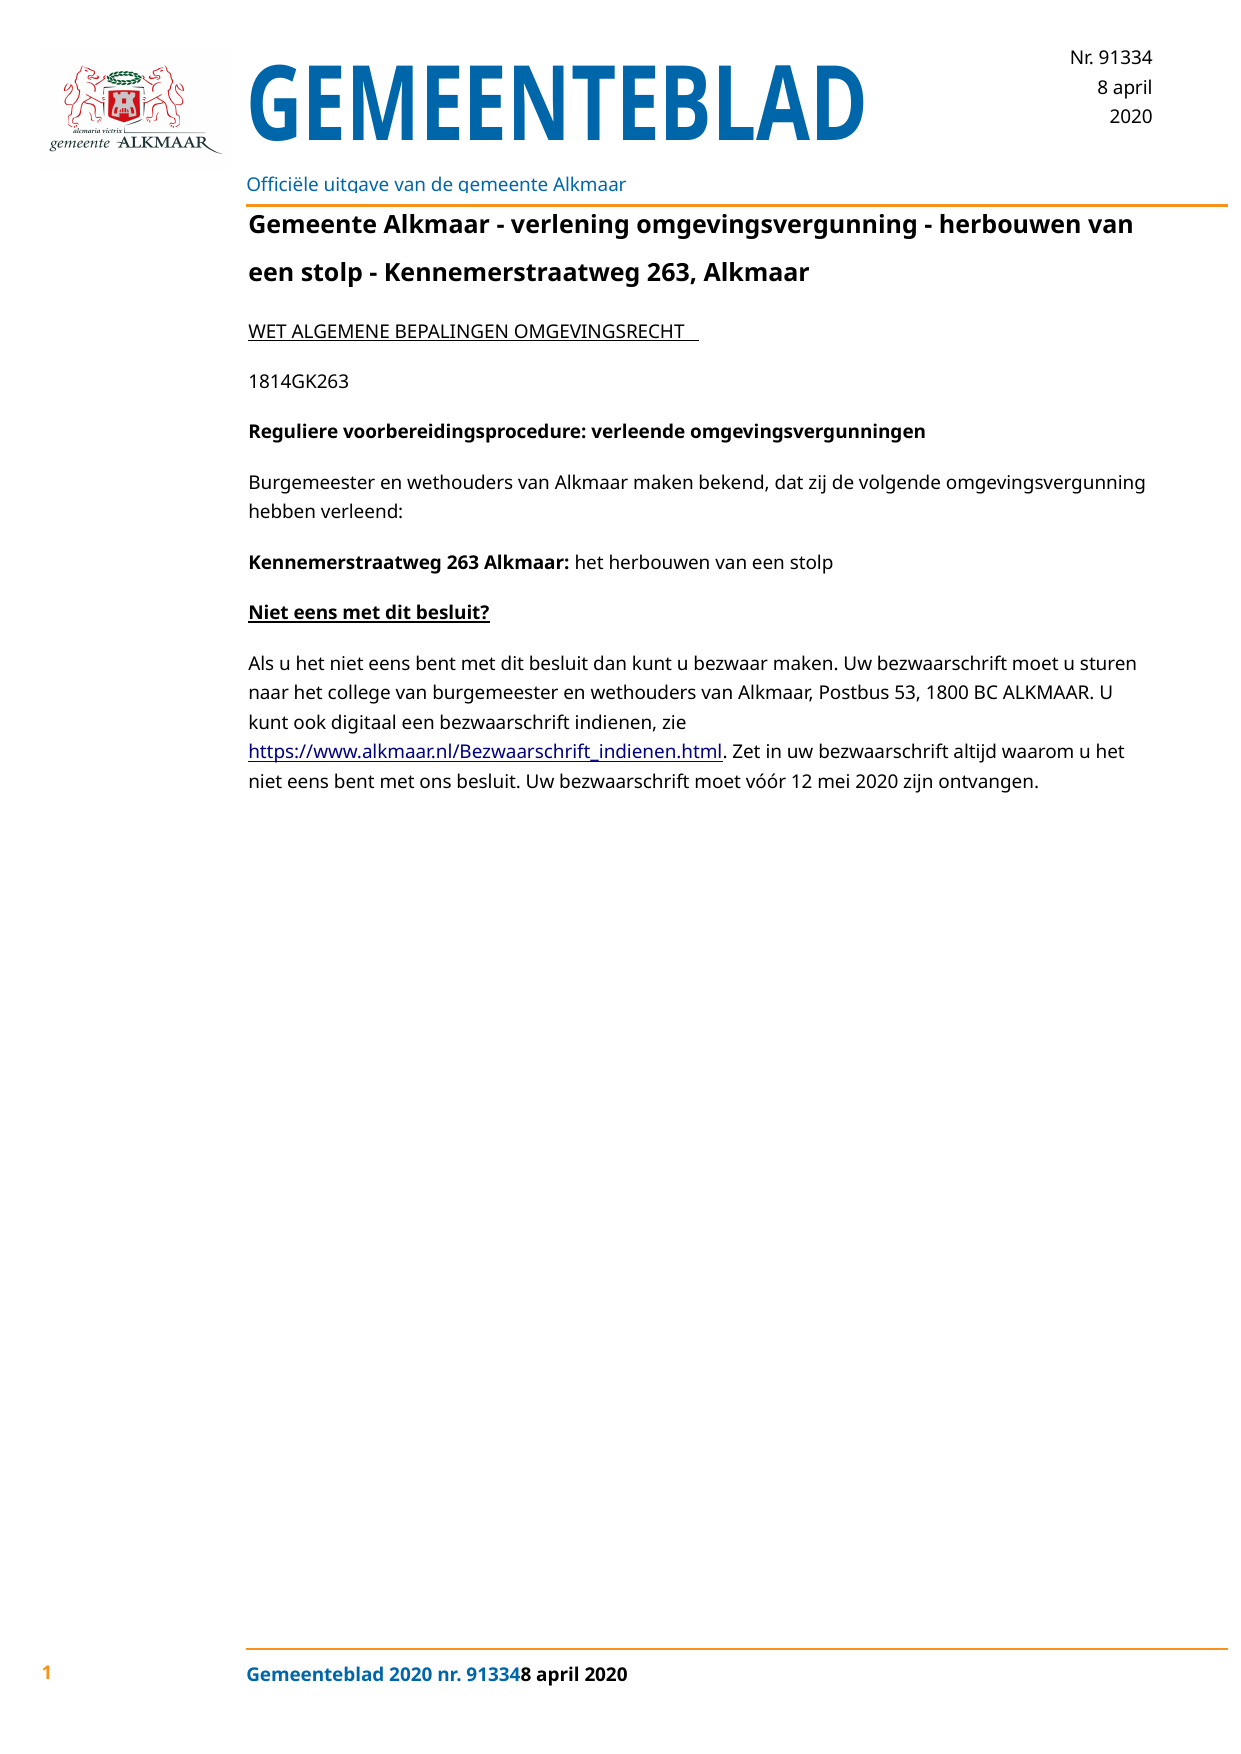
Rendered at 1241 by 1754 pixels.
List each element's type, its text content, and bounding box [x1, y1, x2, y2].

text WET ALGEMENE BEPALINGEN OMGEVINGSRECHT [248, 318, 1152, 344]
text Burgemeester en wethouders van Alkmaar maken bekend, dat zij de volgende omgevingsvergunning hebben verleend: [248, 469, 1152, 524]
text Kennemerstraatweg 263 Alkmaar: het herbouwen van een stolp [248, 549, 1152, 575]
text Gemeente Alkmaar - verlening omgevingsvergunning - herbouwen van een stolp - Kennemerstraatweg 263, Alkmaar [248, 207, 1152, 288]
text 1814GK263 [248, 368, 1152, 394]
text Niet eens met dit besluit? [248, 599, 1152, 625]
text Als u het niet eens bent met dit besluit dan kunt u bezwaar maken. Uw bezwaarschrift moet u sturen naar het college van burgemeester en wethouders van Alkmaar, Postbus 53, 1800 BC ALKMAAR. U kunt ook digitaal een bezwaarschrift indienen, zie https://www.alkmaar.nl/Bezwaarschrift_indienen.html. Zet in uw bezwaarschrift altijd waarom u het niet eens bent met ons besluit. Uw bezwaarschrift moet vóór 12 mei 2020 zijn ontvangen. [248, 650, 1152, 794]
picture [41, 47, 231, 172]
text Reguliere voorbereidingsprocedure: verleende omgevingsvergunningen [248, 419, 1152, 444]
